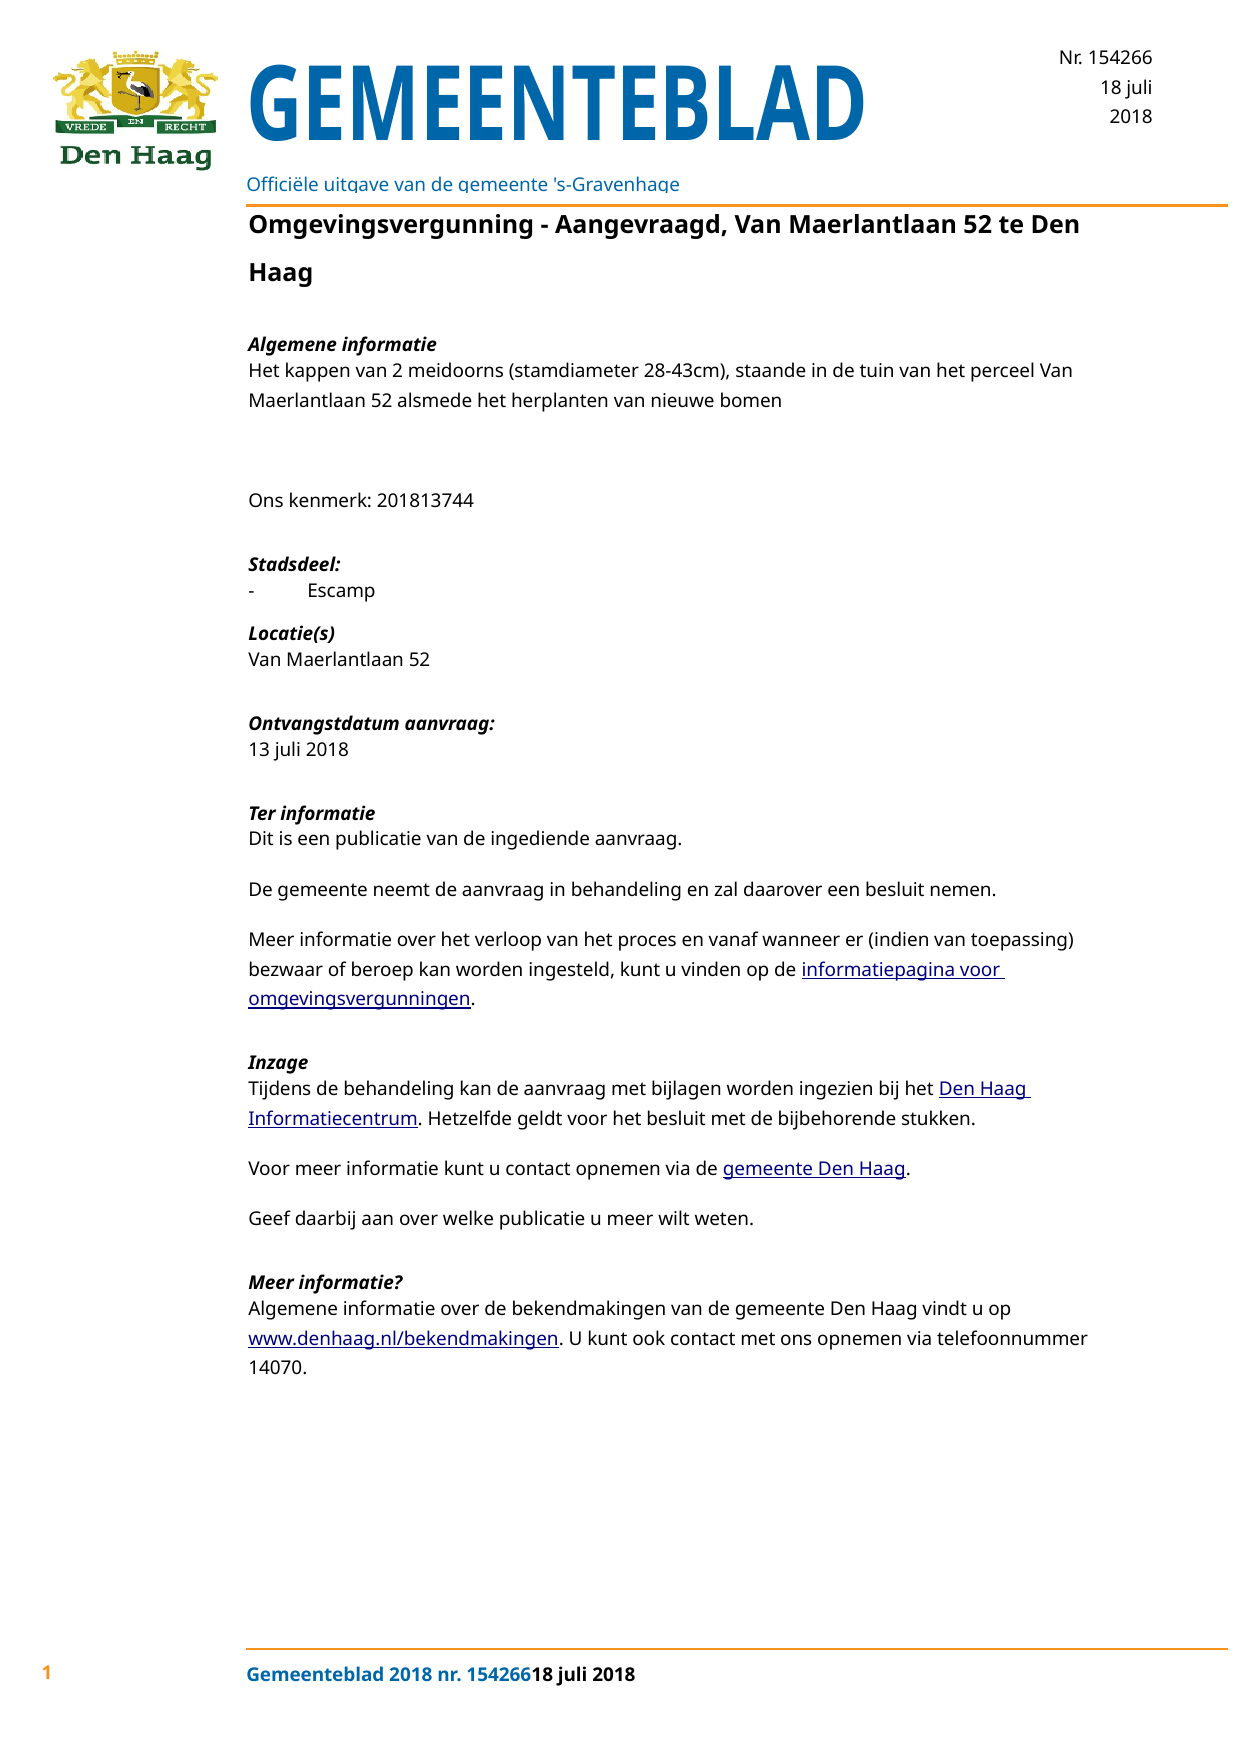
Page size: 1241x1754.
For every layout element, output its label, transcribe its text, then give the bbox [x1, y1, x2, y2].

text Meer informatie over het verloop van het proces en vanaf wanneer er (indien van toepassing) bezwaar of beroep kan worden ingesteld, kunt u vinden op de informatiepagina voor omgevingsvergunningen. [248, 926, 1152, 1011]
text Ons kenmerk: 201813744 [248, 488, 1152, 513]
text Meer informatie? [248, 1269, 1152, 1295]
text Algemene informatie over de bekendmakingen van de gemeente Den Haag vindt u op www.denhaag.nl/bekendmakingen. U kunt ook contact met ons opnemen via telefoonnummer 14070. [248, 1295, 1152, 1380]
list Escamp [248, 577, 1152, 603]
picture [41, 47, 231, 172]
text Geef daarbij aan over welke publicatie u meer wilt weten. [248, 1206, 1152, 1231]
text 13 juli 2018 [248, 736, 1152, 762]
text Inzage [248, 1049, 1152, 1075]
text De gemeente neemt de aanvraag in behandeling en zal daarover een besluit nemen. [248, 876, 1152, 902]
text Locatie(s) [248, 620, 1152, 646]
text Omgevingsvergunning - Aangevraagd, Van Maerlantlaan 52 te Den Haag [248, 207, 1152, 288]
text Algemene informatie [248, 331, 1152, 357]
text Dit is een publicatie van de ingediende aanvraag. [248, 826, 1152, 851]
text Tijdens de behandeling kan de aanvraag met bijlagen worden ingezien bij het Den Haag Informatiecentrum. Hetzelfde geldt voor het besluit met de bijbehorende stukken. [248, 1075, 1152, 1131]
text Van Maerlantlaan 52 [248, 646, 1152, 672]
text Ontvangstdatum aanvraag: [248, 710, 1152, 736]
text Stadsdeel: [248, 552, 1152, 577]
text Het kappen van 2 meidoorns (stamdiameter 28-43cm), staande in de tuin van het perceel Van Maerlantlaan 52 alsmede het herplanten van nieuwe bomen [248, 357, 1152, 412]
text Voor meer informatie kunt u contact opnemen via de gemeente Den Haag. [248, 1155, 1152, 1181]
text Ter informatie [248, 800, 1152, 826]
